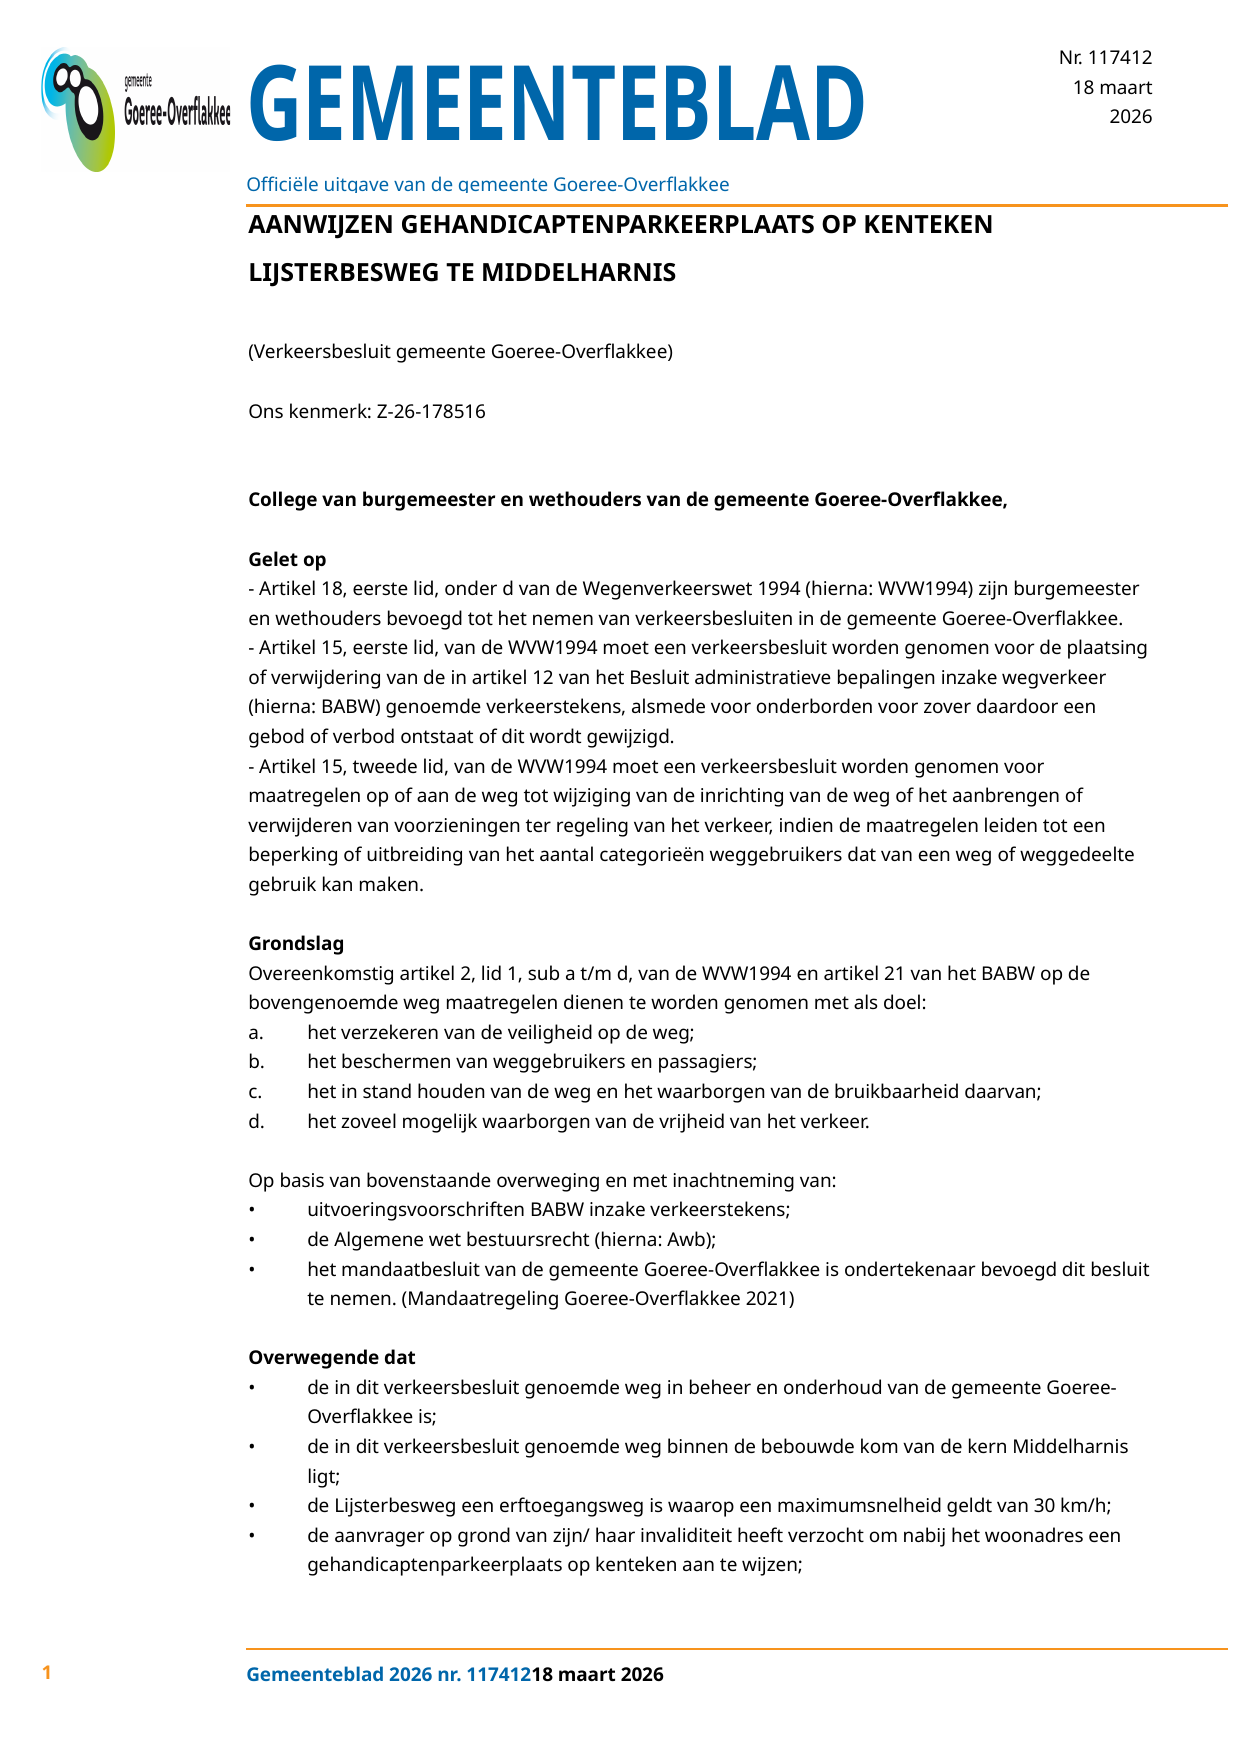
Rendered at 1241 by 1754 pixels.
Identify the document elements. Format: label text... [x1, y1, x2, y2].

text College van burgemeester en wethouders van de gemeente Goeree-Overflakkee, [248, 487, 1152, 512]
list uitvoeringsvoorschriften BABW inzake verkeerstekens; [248, 1197, 1152, 1222]
text - Artikel 18, eerste lid, onder d van de Wegenverkeerswet 1994 (hierna: WVW1994) zijn burgemeester en wethouders bevoegd tot het nemen van verkeersbesluiten in de gemeente Goeree-Overflakkee. [248, 575, 1152, 631]
text Op basis van bovenstaande overweging en met inachtneming van: [248, 1167, 1152, 1193]
list de in dit verkeersbesluit genoemde weg binnen de bebouwde kom van de kern Middelharnis ligt; [248, 1433, 1152, 1488]
list het in stand houden van de weg en het waarborgen van de bruikbaarheid daarvan; [248, 1078, 1152, 1104]
list het verzekeren van de veiligheid op de weg; [248, 1019, 1152, 1045]
list het zoveel mogelijk waarborgen van de vrijheid van het verkeer. [248, 1108, 1152, 1133]
text - Artikel 15, tweede lid, van de WVW1994 moet een verkeersbesluit worden genomen voor maatregelen op of aan de weg tot wijziging van de inrichting van de weg of het aanbrengen of verwijderen van voorzieningen ter regeling van het verkeer, indien de maatregelen leiden tot een beperking of uitbreiding van het aantal categorieën weggebruikers dat van een weg of weggedeelte gebruik kan maken. [248, 753, 1152, 897]
picture [41, 47, 231, 172]
list de aanvrager op grond van zijn/ haar invaliditeit heeft verzocht om nabij het woonadres een gehandicaptenparkeerplaats op kenteken aan te wijzen; [248, 1522, 1152, 1577]
text Overwegende dat [248, 1344, 1152, 1370]
text Grondslag [248, 930, 1152, 956]
list de Algemene wet bestuursrecht (hierna: Awb); [248, 1226, 1152, 1252]
text - Artikel 15, eerste lid, van de WVW1994 moet een verkeersbesluit worden genomen voor de plaatsing of verwijdering van de in artikel 12 van het Besluit administratieve bepalingen inzake wegverkeer (hierna: BABW) genoemde verkeerstekens, alsmede voor onderborden voor zover daardoor een gebod of verbod ontstaat of dit wordt gewijzigd. [248, 634, 1152, 749]
text Ons kenmerk: Z-26-178516 [248, 398, 1152, 423]
list de in dit verkeersbesluit genoemde weg in beheer en onderhoud van de gemeente Goeree-Overflakkee is; [248, 1374, 1152, 1429]
list het mandaatbesluit van de gemeente Goeree-Overflakkee is ondertekenaar bevoegd dit besluit te nemen. (Mandaatregeling Goeree-Overflakkee 2021) [248, 1256, 1152, 1311]
list het beschermen van weggebruikers en passagiers; [248, 1049, 1152, 1074]
list de Lijsterbesweg een erftoegangsweg is waarop een maximumsnelheid geldt van 30 km/h; [248, 1492, 1152, 1518]
text Overeenkomstig artikel 2, lid 1, sub a t/m d, van de WVW1994 en artikel 21 van het BABW op de bovengenoemde weg maatregelen dienen te worden genomen met als doel: [248, 960, 1152, 1015]
text AANWIJZEN GEHANDICAPTENPARKEERPLAATS OP KENTEKEN LIJSTERBESWEG TE MIDDELHARNIS [248, 207, 1152, 288]
text Gelet op [248, 546, 1152, 571]
text (Verkeersbesluit gemeente Goeree-Overflakkee) [248, 339, 1152, 364]
